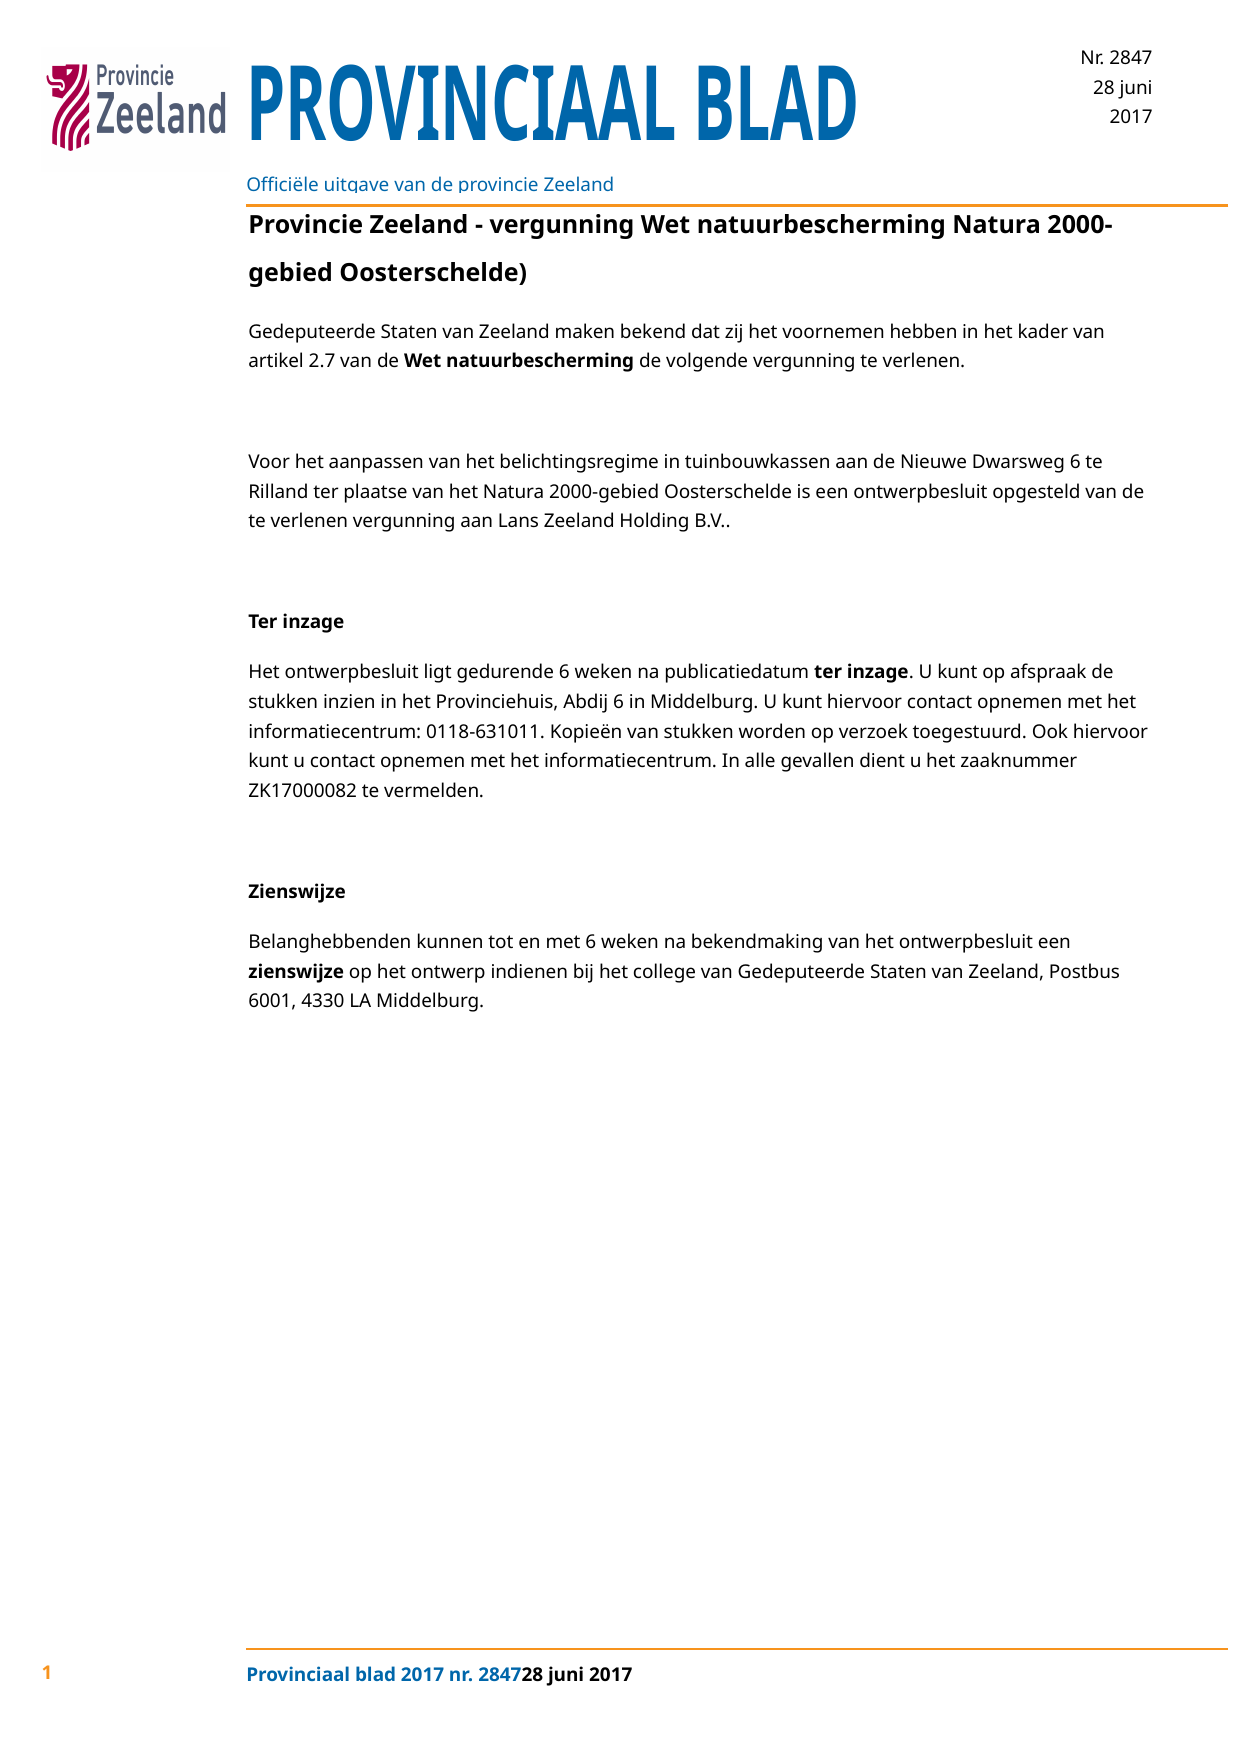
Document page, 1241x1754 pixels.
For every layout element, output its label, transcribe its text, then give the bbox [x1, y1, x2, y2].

text Provincie Zeeland - vergunning Wet natuurbescherming Natura 2000-gebied Oosterschelde) [248, 207, 1152, 288]
picture [41, 47, 231, 172]
text Gedeputeerde Staten van Zeeland maken bekend dat zij het voornemen hebben in het kader van artikel 2.7 van de Wet natuurbescherming de volgende vergunning te verlenen. [248, 318, 1152, 373]
text Belanghebbenden kunnen tot en met 6 weken na bekendmaking van het ontwerpbesluit een zienswijze op het ontwerp indienen bij het college van Gedeputeerde Staten van Zeeland, Postbus 6001, 4330 LA Middelburg. [248, 928, 1152, 1013]
text Voor het aanpassen van het belichtingsregime in tuinbouwkassen aan de Nieuwe Dwarsweg 6 te Rilland ter plaatse van het Natura 2000-gebied Oosterschelde is een ontwerpbesluit opgesteld van de te verlenen vergunning aan Lans Zeeland Holding B.V.. [248, 448, 1152, 533]
text Zienswijze [248, 878, 1152, 904]
text Ter inzage [248, 608, 1152, 634]
text Het ontwerpbesluit ligt gedurende 6 weken na publicatiedatum ter inzage. U kunt op afspraak de stukken inzien in het Provinciehuis, Abdij 6 in Middelburg. U kunt hiervoor contact opnemen met het informatiecentrum: 0118-631011. Kopieën van stukken worden op verzoek toegestuurd. Ook hiervoor kunt u contact opnemen met het informatiecentrum. In alle gevallen dient u het zaaknummer ZK17000082 te vermelden. [248, 659, 1152, 803]
